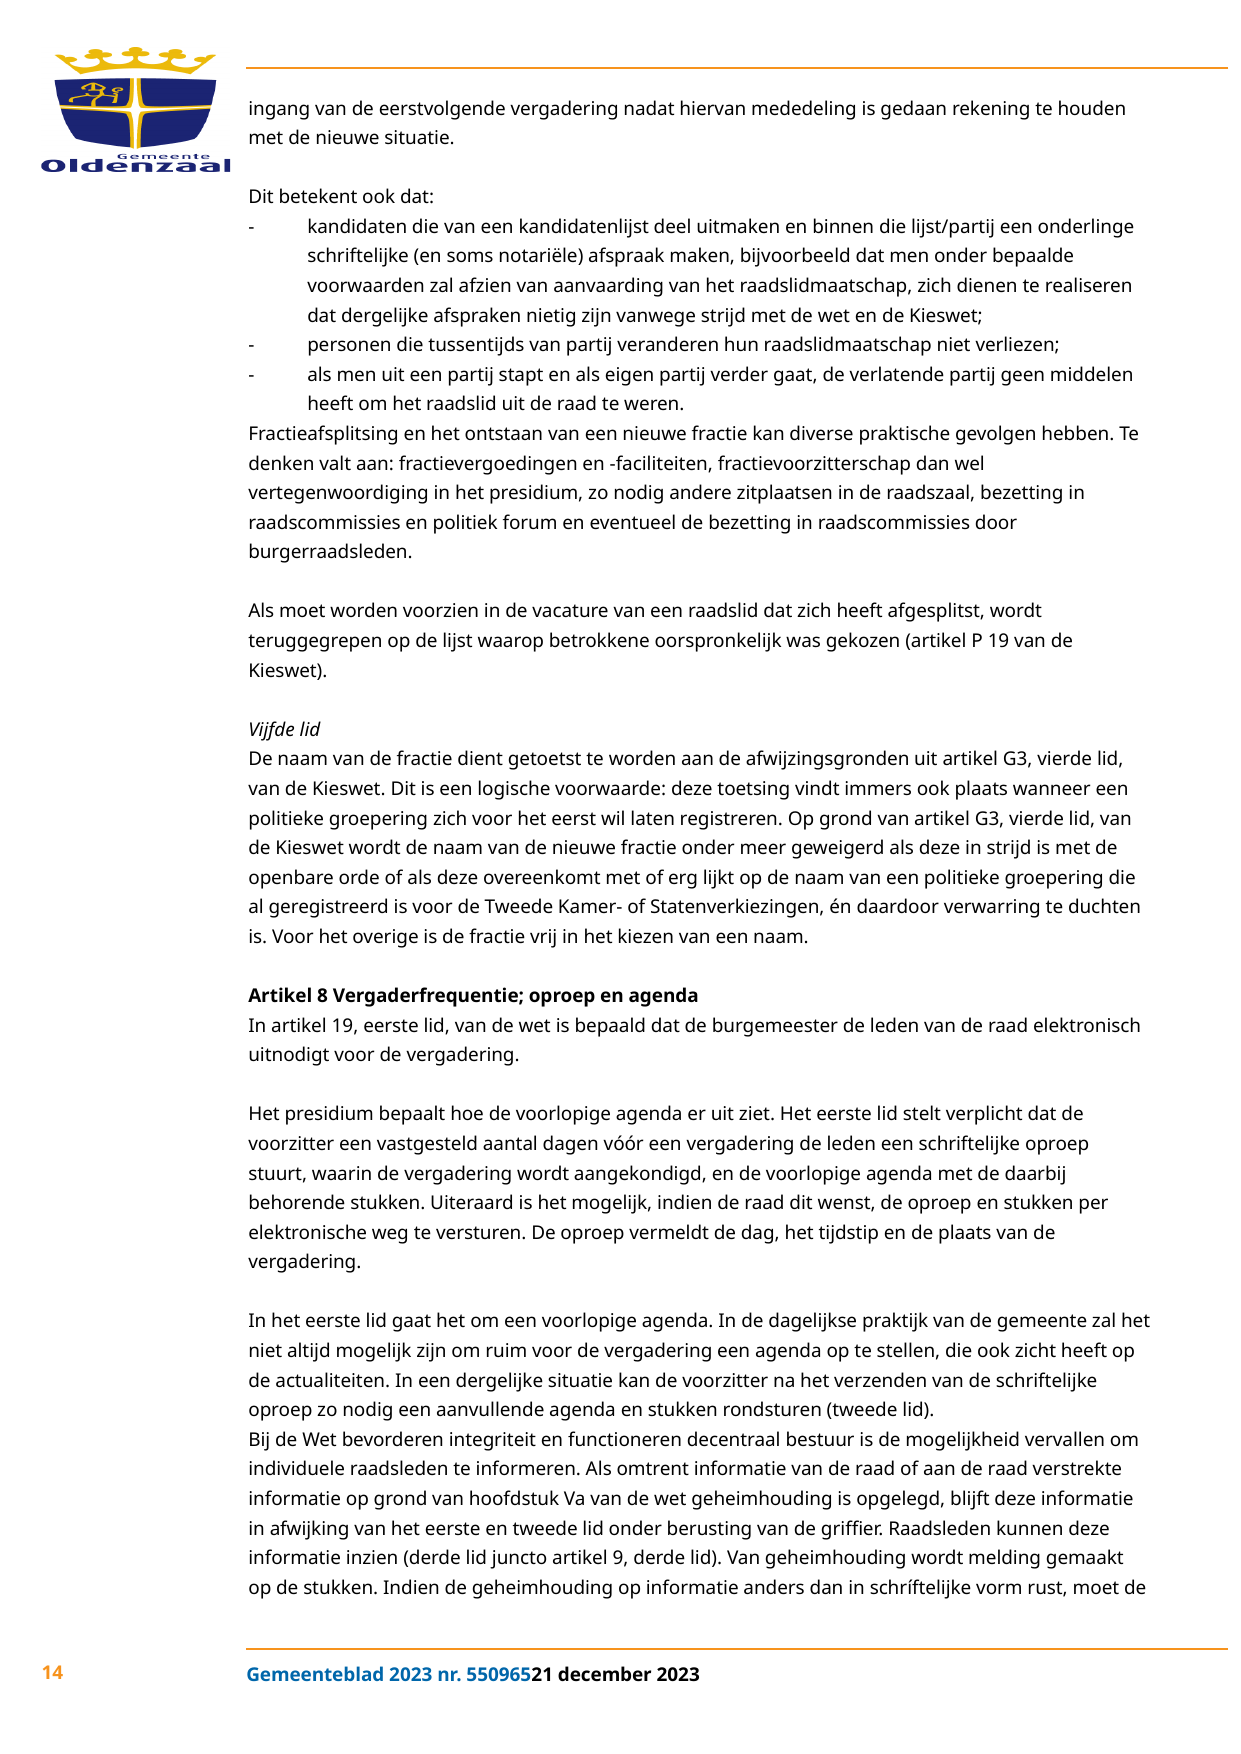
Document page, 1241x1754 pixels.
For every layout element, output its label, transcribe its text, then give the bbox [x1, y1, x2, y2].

text Als moet worden voorzien in de vacature van een raadslid dat zich heeft afgesplitst, wordt teruggegrepen op de lijst waarop betrokkene oorspronkelijk was gekozen (artikel P 19 van de Kieswet). [248, 598, 1152, 683]
list personen die tussentijds van partij veranderen hun raadslidmaatschap niet verliezen; [248, 331, 1152, 357]
list als men uit een partij stapt en als eigen partij verder gaat, de verlatende partij geen middelen heeft om het raadslid uit de raad te weren. [248, 361, 1152, 416]
text ingang van de eerstvolgende vergadering nadat hiervan mededeling is gedaan rekening te houden met de nieuwe situatie. [248, 95, 1152, 150]
text Bij de Wet bevorderen integriteit en functioneren decentraal bestuur is de mogelijkheid vervallen om individuele raadsleden te informeren. Als omtrent informatie van de raad of aan de raad verstrekte informatie op grond van hoofdstuk Va van de wet geheimhouding is opgelegd, blijft deze informatie in afwijking van het eerste en tweede lid onder berusting van de griffier. Raadsleden kunnen deze informatie inzien (derde lid juncto artikel 9, derde lid). Van geheimhouding wordt melding gemaakt op de stukken. Indien de geheimhouding op informatie anders dan in schríftelijke vorm rust, moet de [248, 1426, 1152, 1600]
text De naam van de fractie dient getoetst te worden aan de afwijzingsgronden uit artikel G3, vierde lid, van de Kieswet. Dit is een logische voorwaarde: deze toetsing vindt immers ook plaats wanneer een politieke groepering zich voor het eerst wil laten registreren. Op grond van artikel G3, vierde lid, van de Kieswet wordt de naam van de nieuwe fractie onder meer geweigerd als deze in strijd is met de openbare orde of als deze overeenkomt met of erg lijkt op de naam van een politieke groepering die al geregistreerd is voor de Tweede Kamer- of Statenverkiezingen, én daardoor verwarring te duchten is. Voor het overige is de fractie vrij in het kiezen van een naam. [248, 746, 1152, 949]
text Het presidium bepaalt hoe de voorlopige agenda er uit ziet. Het eerste lid stelt verplicht dat de voorzitter een vastgesteld aantal dagen vóór een vergadering de leden een schriftelijke oproep stuurt, waarin de vergadering wordt aangekondigd, en de voorlopige agenda met de daarbij behorende stukken. Uiteraard is het mogelijk, indien de raad dit wenst, de oproep en stukken per elektronische weg te versturen. De oproep vermeldt de dag, het tijdstip en de plaats van de vergadering. [248, 1101, 1152, 1274]
text In het eerste lid gaat het om een voorlopige agenda. In de dagelijkse praktijk van de gemeente zal het niet altijd mogelijk zijn om ruim voor de vergadering een agenda op te stellen, die ook zicht heeft op de actualiteiten. In een dergelijke situatie kan de voorzitter na het verzenden van de schriftelijke oproep zo nodig een aanvullende agenda en stukken rondsturen (tweede lid). [248, 1308, 1152, 1422]
text Dit betekent ook dat: [248, 183, 1152, 209]
picture [41, 47, 231, 172]
text Artikel 8 Vergaderfrequentie; oproep en agenda [248, 982, 1152, 1008]
text Fractieafsplitsing en het ontstaan van een nieuwe fractie kan diverse praktische gevolgen hebben. Te denken valt aan: fractievergoedingen en -faciliteiten, fractievoorzitterschap dan wel vertegenwoordiging in het presidium, zo nodig andere zitplaatsen in de raadszaal, bezetting in raadscommissies en politiek forum en eventueel de bezetting in raadscommissies door burgerraadsleden. [248, 420, 1152, 564]
text Vijfde lid [248, 716, 1152, 742]
text In artikel 19, eerste lid, van de wet is bepaald dat de burgemeester de leden van de raad elektronisch uitnodigt voor de vergadering. [248, 1012, 1152, 1067]
list kandidaten die van een kandidatenlijst deel uitmaken en binnen die lijst/partij een onderlinge schriftelijke (en soms notariële) afspraak maken, bijvoorbeeld dat men onder bepaalde voorwaarden zal afzien van aanvaarding van het raadslidmaatschap, zich dienen te realiseren dat dergelijke afspraken nietig zijn vanwege strijd met de wet en de Kieswet; [248, 213, 1152, 328]
